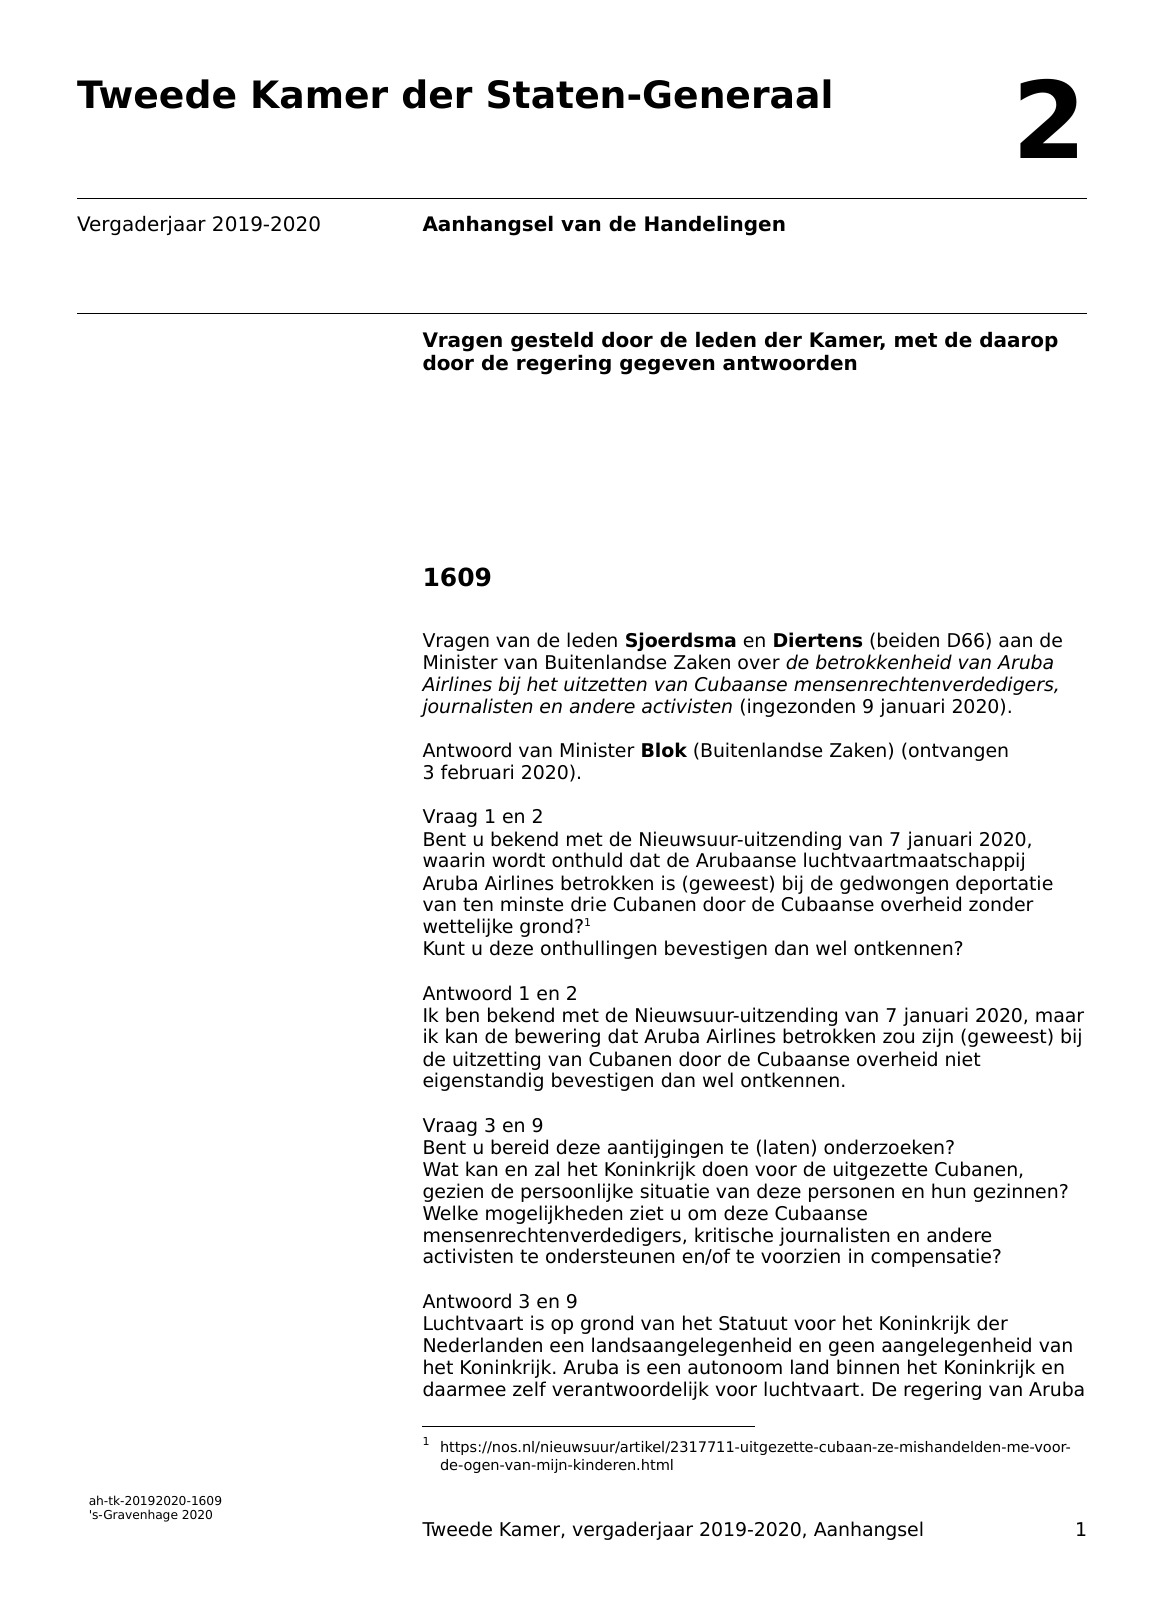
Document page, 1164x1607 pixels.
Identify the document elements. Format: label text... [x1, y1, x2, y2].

text Bent u bekend met de Nieuwsuur-uitzending van 7 januari 2020, waarin wordt onthuld dat de Arubaanse luchtvaartmaatschappij Aruba Airlines betrokken is (geweest) bij de gedwongen deportatie van ten minste drie Cubanen door de Cubaanse overheid zonder wettelijke grond? [422, 828, 1087, 938]
text Vragen van de leden Sjoerdsma en Diertens (beiden D66) aan de Minister van Buitenlandse Zaken over de betrokkenheid van Aruba Airlines bij het uitzetten van Cubaanse mensenrechtenverdedigers, journalisten en andere activisten (ingezonden 9 januari 2020). [422, 630, 1087, 718]
text 1609 [422, 563, 1087, 592]
text Kunt u deze onthullingen bevestigen dan wel ontkennen? [422, 938, 1087, 960]
text Antwoord van Minister Blok (Buitenlandse Zaken) (ontvangen 3 februari 2020). [422, 740, 1087, 784]
table_cell Vergaderjaar 2019-2020 [77, 199, 422, 313]
text 's-Gravenhage 2020 [88, 1508, 323, 1522]
table_cell Aanhangsel van de Handelingen [422, 199, 1087, 313]
text Luchtvaart is op grond van het Statuut voor het Koninkrijk der Nederlanden een landsaangelegenheid en geen aangelegenheid van het Koninkrijk. Aruba is een autonoom land binnen het Koninkrijk en daarmee zelf verantwoordelijk voor luchtvaart. De regering van Aruba [422, 1313, 1087, 1401]
text Antwoord 1 en 2 [422, 982, 1087, 1004]
table_header Tweede Kamer der Staten-Generaal [77, 59, 886, 198]
text ah-tk-20192020-1609 [88, 1494, 323, 1508]
text Vraag 3 en 9 [422, 1114, 1087, 1137]
text Wat kan en zal het Koninkrijk doen voor de uitgezette Cubanen, gezien de persoonlijke situatie van deze personen en hun gezinnen? Welke mogelijkheden ziet u om deze Cubaanse mensenrechtenverdedigers, kritische journalisten en andere activisten te ondersteunen en/of te voorzien in compensatie? [422, 1158, 1087, 1268]
table_header 2 [886, 59, 1087, 198]
text Vraag 1 en 2 [422, 806, 1087, 828]
text https://nos.nl/nieuwsuur/artikel/2317711-uitgezette-cubaan-ze-mishandelden-me-voor-de-ogen-van-mijn-kinderen.html [422, 1435, 1087, 1474]
table_cell [77, 314, 422, 375]
text Bent u bereid deze aantijgingen te (laten) onderzoeken? [422, 1137, 1087, 1158]
text Ik ben bekend met de Nieuwsuur-uitzending van 7 januari 2020, maar ik kan de bewering dat Aruba Airlines betrokken zou zijn (geweest) bij de uitzetting van Cubanen door de Cubaanse overheid niet eigenstandig bevestigen dan wel ontkennen. [422, 1004, 1087, 1092]
table_cell Vragen gesteld door de leden der Kamer, met de daarop door de regering gegeven antwoorden [422, 314, 1087, 375]
text Antwoord 3 en 9 [422, 1291, 1087, 1313]
